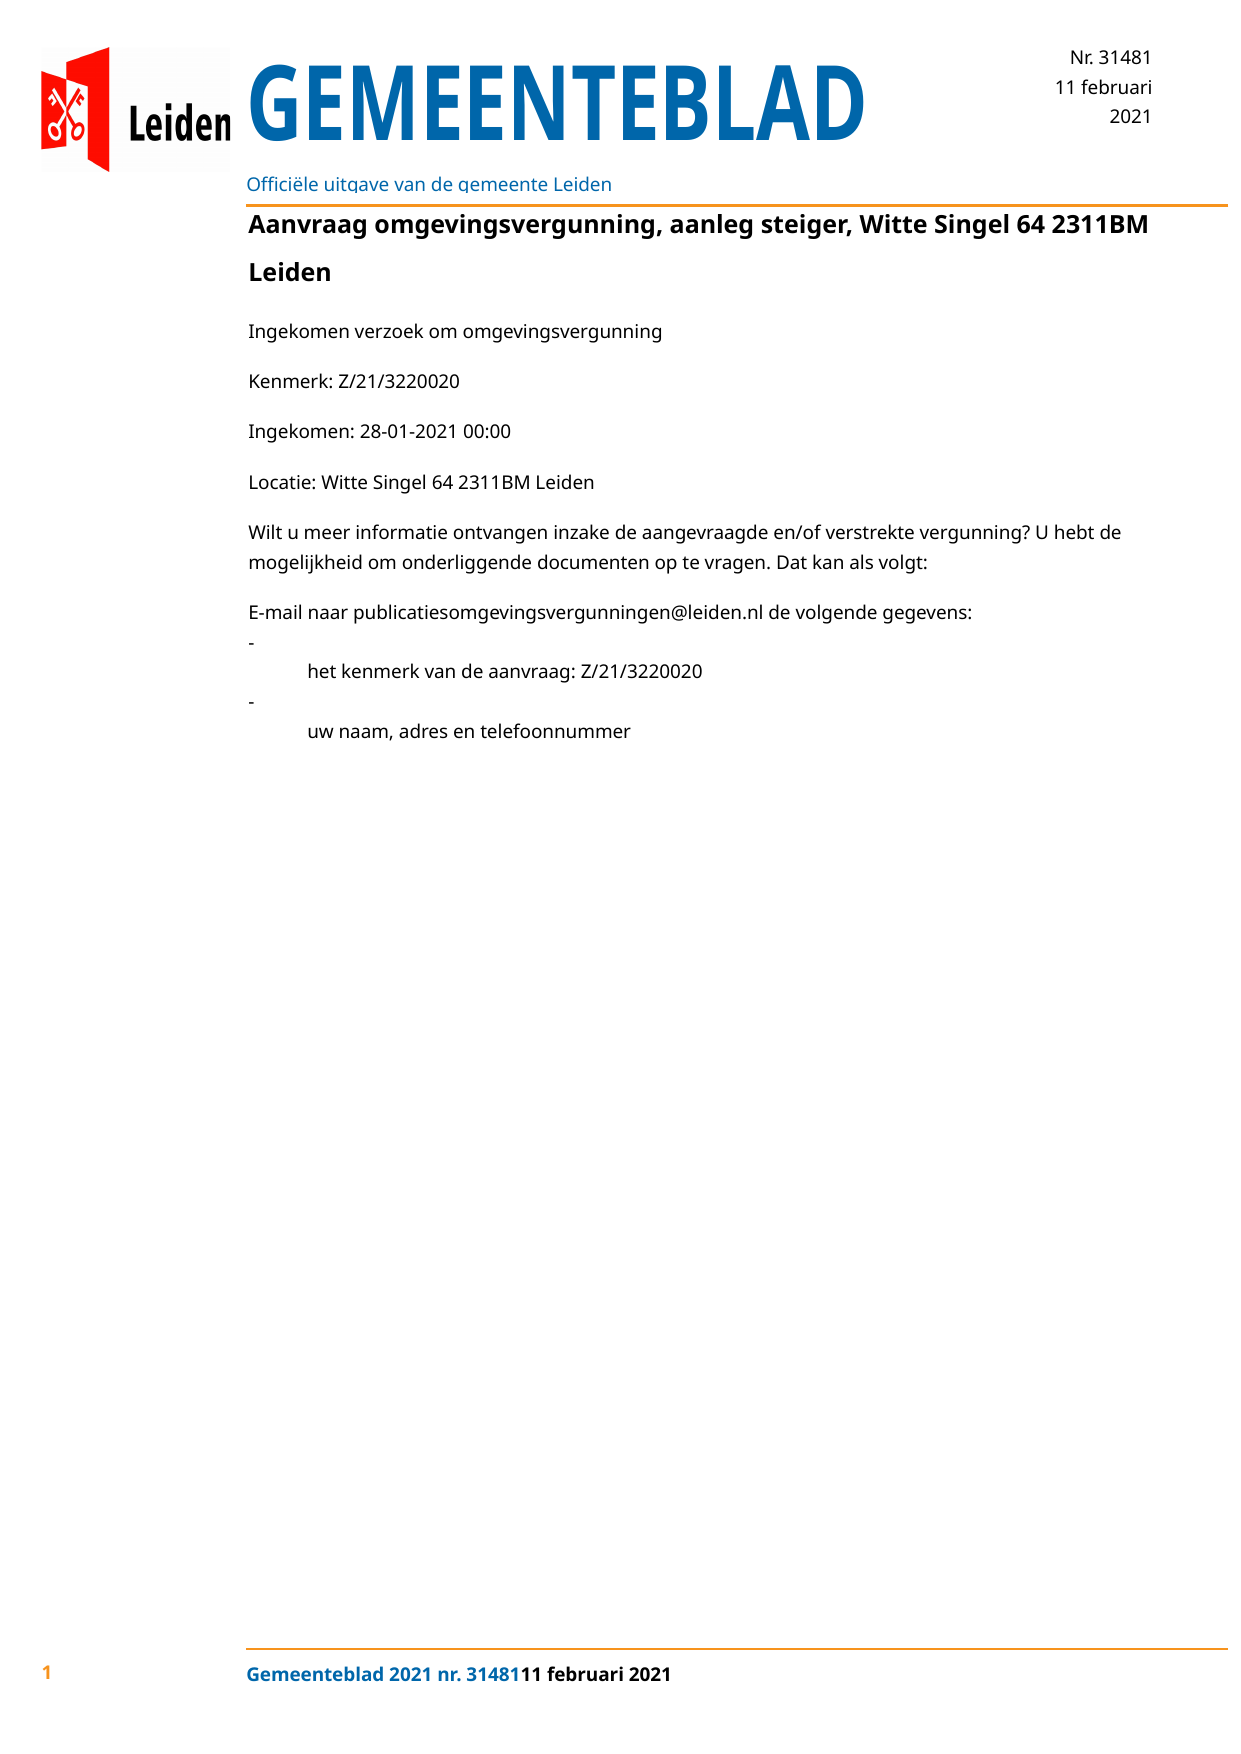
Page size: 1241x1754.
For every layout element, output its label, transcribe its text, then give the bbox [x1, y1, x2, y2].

list uw naam, adres en telefoonnummer [248, 718, 1152, 744]
text Locatie: Witte Singel 64 2311BM Leiden [248, 469, 1152, 495]
text Aanvraag omgevingsvergunning, aanleg steiger, Witte Singel 64 2311BM Leiden [248, 207, 1152, 288]
list het kenmerk van de aanvraag: Z/21/3220020 [248, 659, 1152, 684]
text Ingekomen: 28-01-2021 00:00 [248, 419, 1152, 444]
text E-mail naar publicatiesomgevingsvergunningen@leiden.nl de volgende gegevens: [248, 599, 1152, 625]
picture [41, 47, 231, 172]
text Kenmerk: Z/21/3220020 [248, 368, 1152, 394]
text Ingekomen verzoek om omgevingsvergunning [248, 318, 1152, 344]
text Wilt u meer informatie ontvangen inzake de aangevraagde en/of verstrekte vergunning? U hebt de mogelijkheid om onderliggende documenten op te vragen. Dat kan als volgt: [248, 519, 1152, 575]
